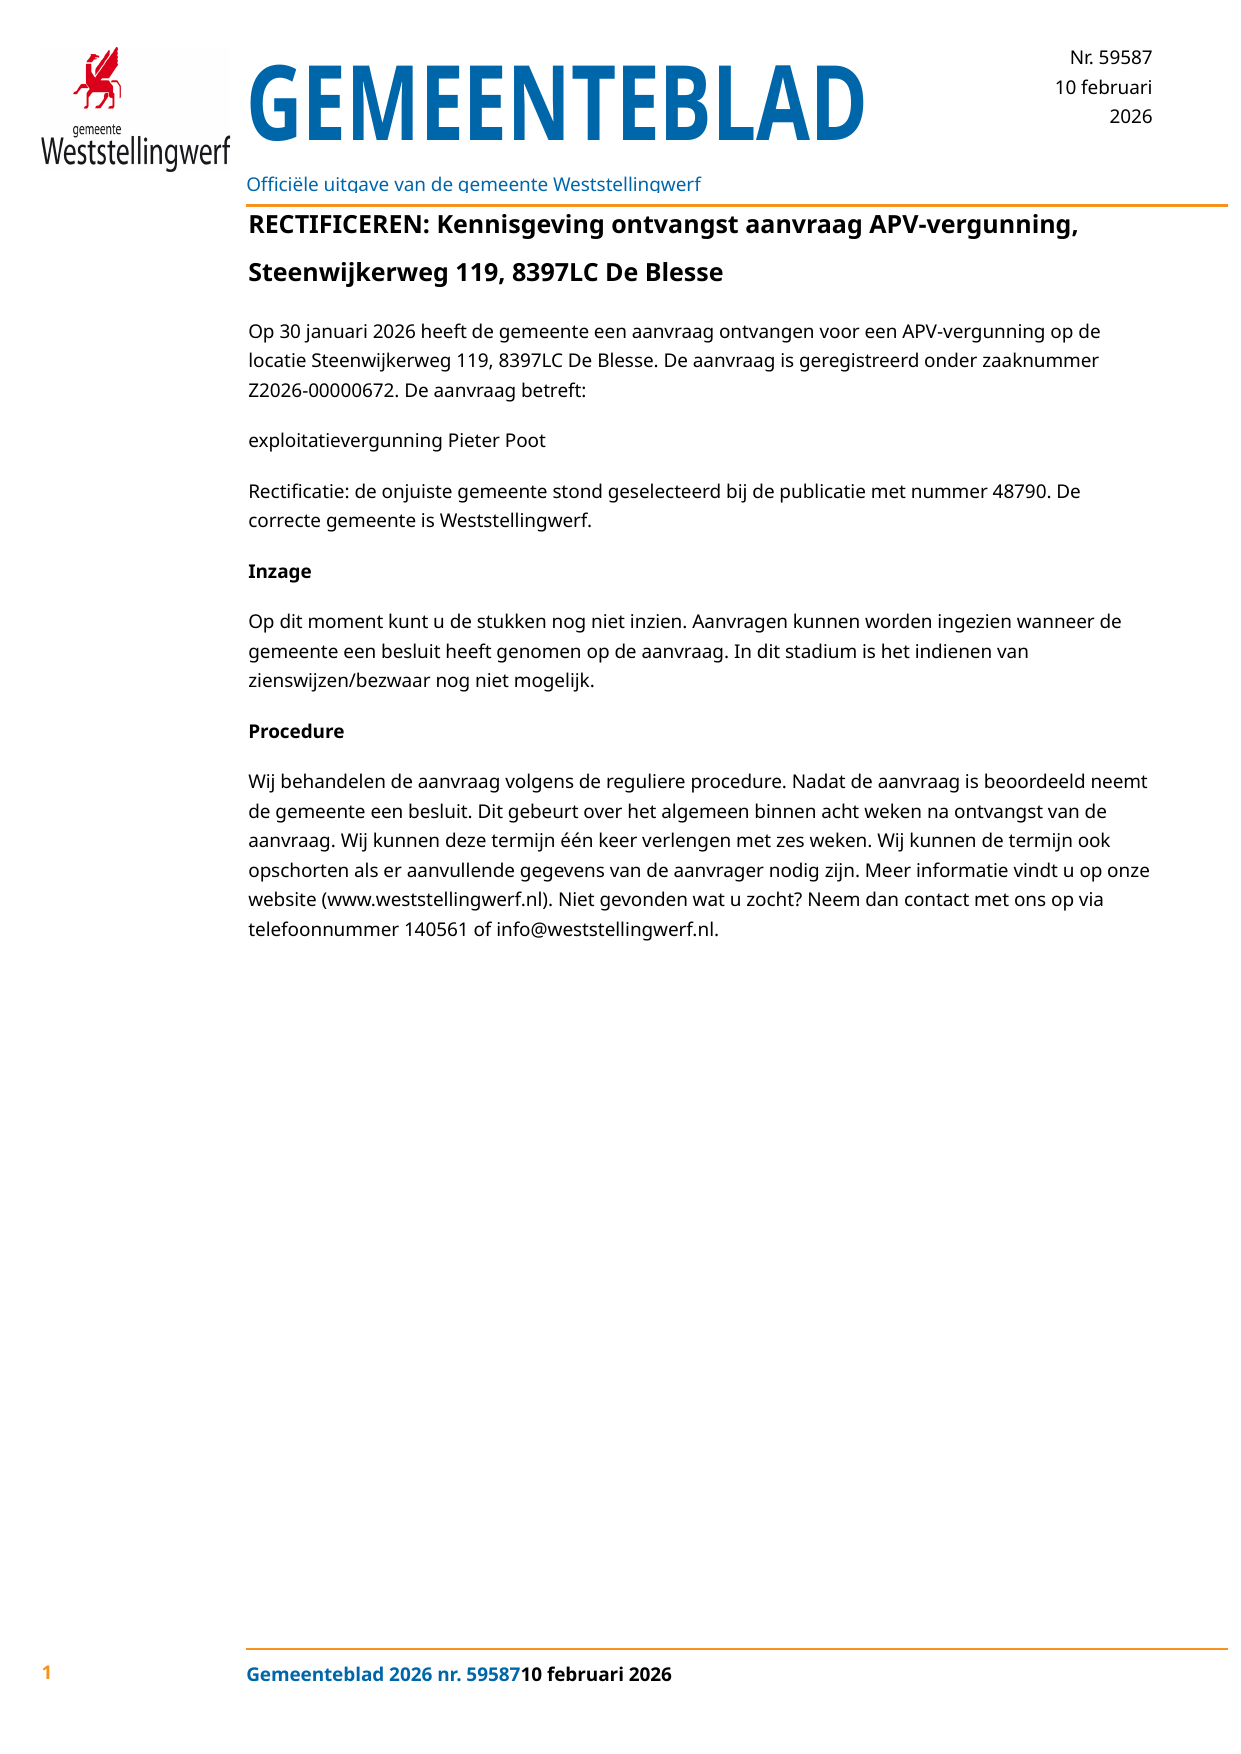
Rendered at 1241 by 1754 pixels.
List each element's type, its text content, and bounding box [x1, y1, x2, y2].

text Wij behandelen de aanvraag volgens de reguliere procedure. Nadat de aanvraag is beoordeeld neemt de gemeente een besluit. Dit gebeurt over het algemeen binnen acht weken na ontvangst van de aanvraag. Wij kunnen deze termijn één keer verlengen met zes weken. Wij kunnen de termijn ook opschorten als er aanvullende gegevens van de aanvrager nodig zijn. Meer informatie vindt u op onze website (www.weststellingwerf.nl). Niet gevonden wat u zocht? Neem dan contact met ons op via telefoonnummer 140561 of info@weststellingwerf.nl. [248, 768, 1152, 942]
picture [41, 47, 231, 172]
text Op dit moment kunt u de stukken nog niet inzien. Aanvragen kunnen worden ingezien wanneer de gemeente een besluit heeft genomen op de aanvraag. In dit stadium is het indienen van zienswijzen/bezwaar nog niet mogelijk. [248, 608, 1152, 693]
text Inzage [248, 558, 1152, 584]
text Rectificatie: de onjuiste gemeente stond geselecteerd bij de publicatie met nummer 48790. De correcte gemeente is Weststellingwerf. [248, 478, 1152, 533]
text Procedure [248, 718, 1152, 744]
text exploitatievergunning Pieter Poot [248, 427, 1152, 453]
text RECTIFICEREN: Kennisgeving ontvangst aanvraag APV-vergunning, Steenwijkerweg 119, 8397LC De Blesse [248, 207, 1152, 288]
text Op 30 januari 2026 heeft de gemeente een aanvraag ontvangen voor een APV-vergunning op de locatie Steenwijkerweg 119, 8397LC De Blesse. De aanvraag is geregistreerd onder zaaknummer Z2026-00000672. De aanvraag betreft: [248, 318, 1152, 403]
